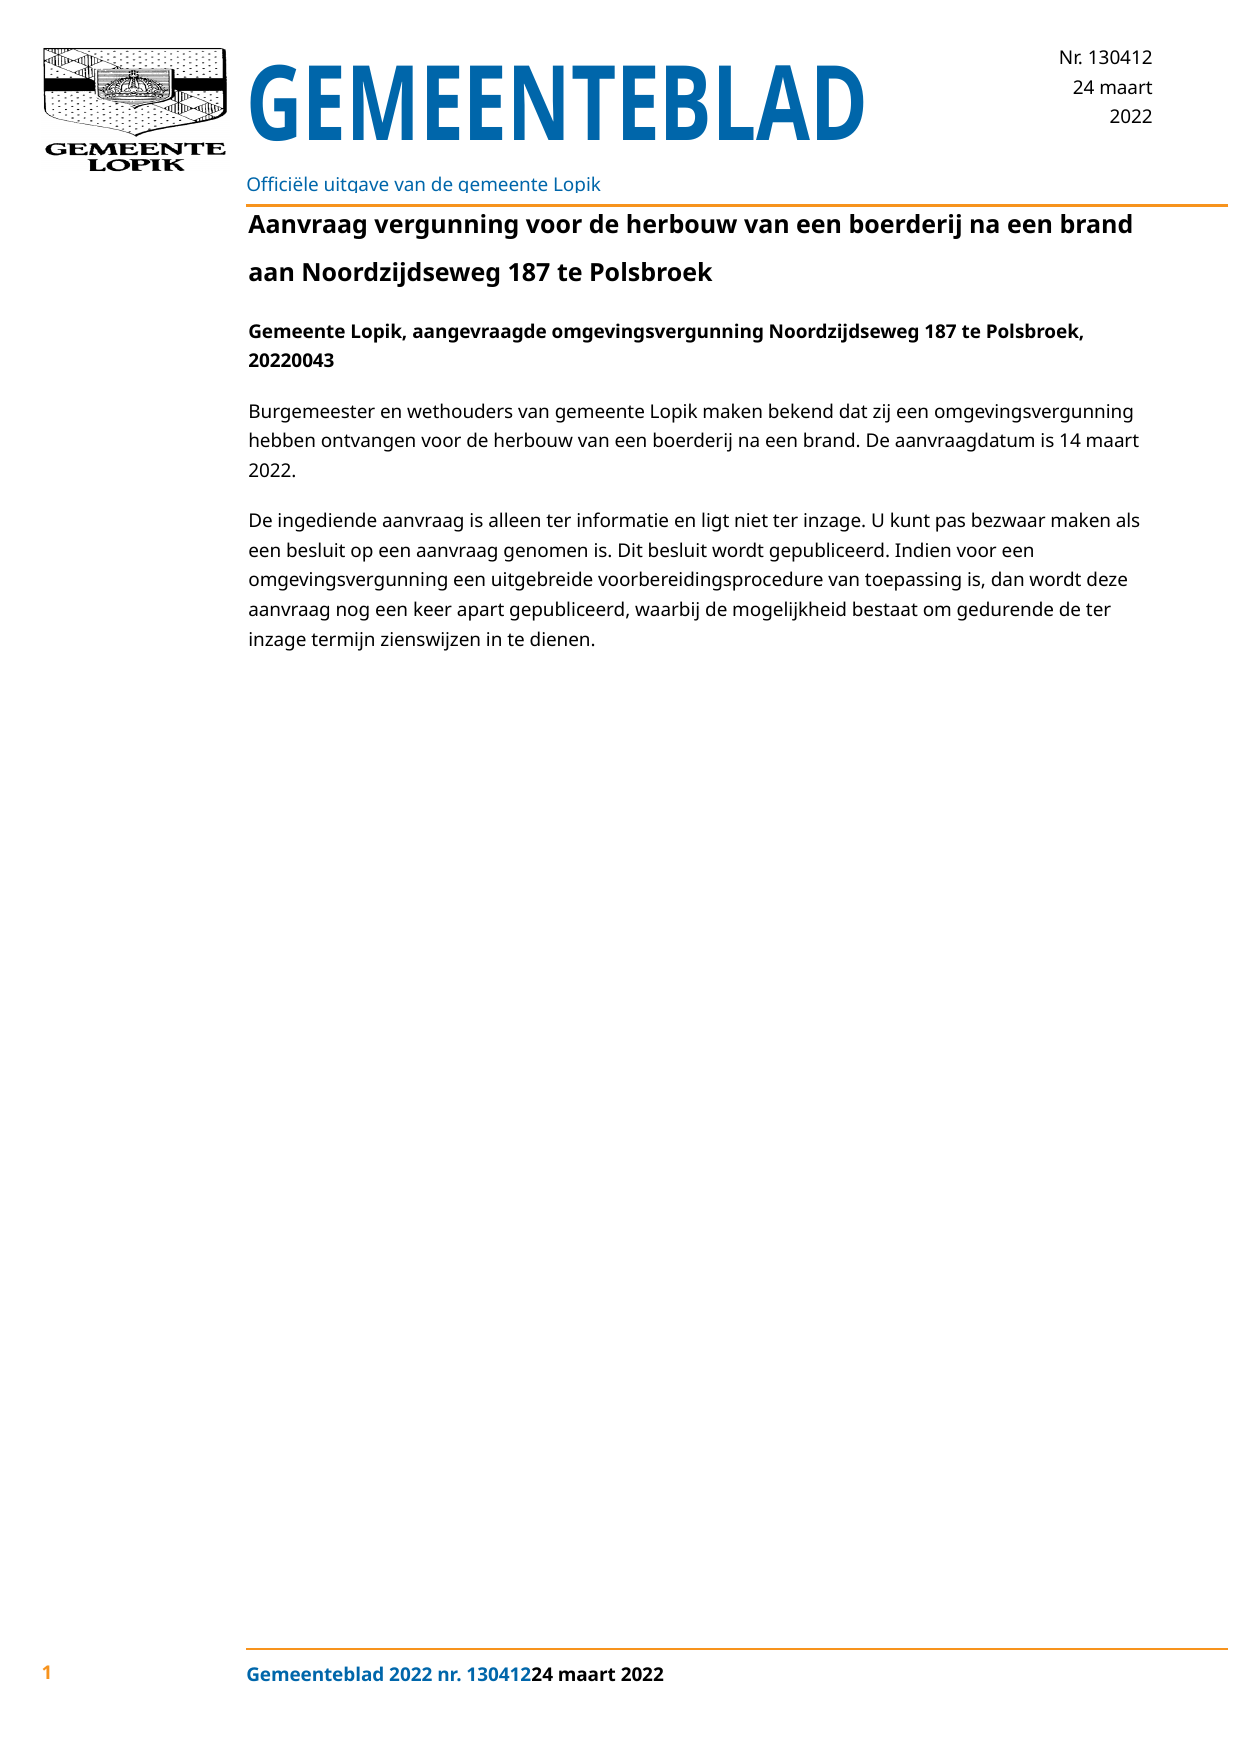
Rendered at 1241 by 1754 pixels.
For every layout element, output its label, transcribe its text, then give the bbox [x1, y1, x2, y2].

text De ingediende aanvraag is alleen ter informatie en ligt niet ter inzage. U kunt pas bezwaar maken als een besluit op een aanvraag genomen is. Dit besluit wordt gepubliceerd. Indien voor een omgevingsvergunning een uitgebreide voorbereidingsprocedure van toepassing is, dan wordt deze aanvraag nog een keer apart gepubliceerd, waarbij de mogelijkheid bestaat om gedurende de ter inzage termijn zienswijzen in te dienen. [248, 507, 1152, 652]
text Burgemeester en wethouders van gemeente Lopik maken bekend dat zij een omgevingsvergunning hebben ontvangen voor de herbouw van een boerderij na een brand. De aanvraagdatum is 14 maart 2022. [248, 398, 1152, 483]
text Aanvraag vergunning voor de herbouw van een boerderij na een brand aan Noordzijdseweg 187 te Polsbroek [248, 207, 1152, 288]
text Gemeente Lopik, aangevraagde omgevingsvergunning Noordzijdseweg 187 te Polsbroek, 20220043 [248, 318, 1152, 373]
picture [41, 47, 231, 172]
